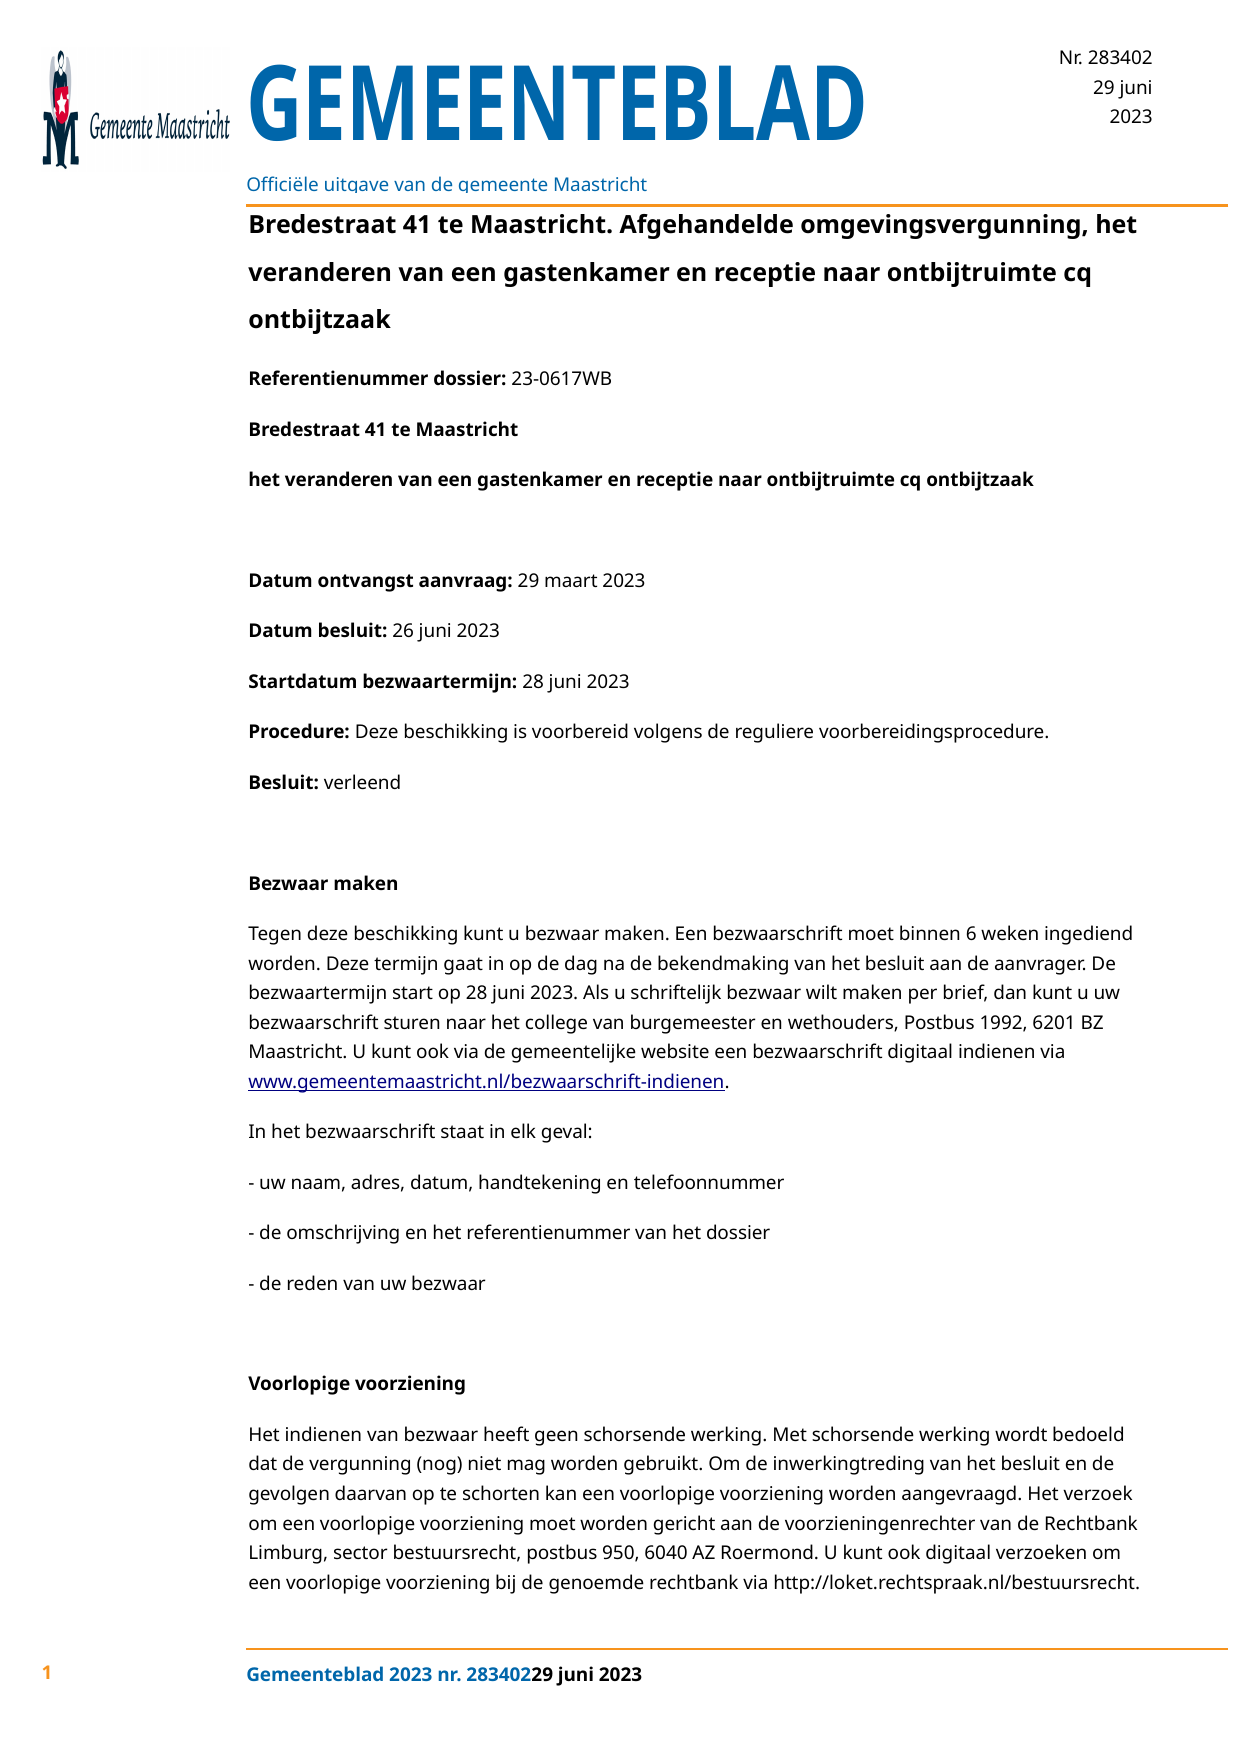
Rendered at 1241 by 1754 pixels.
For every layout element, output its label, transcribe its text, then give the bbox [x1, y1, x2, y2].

text Voorlopige voorziening [248, 1371, 1152, 1396]
text - de reden van uw bezwaar [248, 1270, 1152, 1295]
text Bezwaar maken [248, 870, 1152, 895]
text Bredestraat 41 te Maastricht. Afgehandelde omgevingsvergunning, het veranderen van een gastenkamer en receptie naar ontbijtruimte cq ontbijtzaak [248, 207, 1152, 336]
text - de omschrijving en het referentienummer van het dossier [248, 1219, 1152, 1245]
text Datum ontvangst aanvraag: 29 maart 2023 [248, 567, 1152, 593]
text Besluit: verleend [248, 769, 1152, 794]
picture [41, 47, 231, 172]
text Referentienummer dossier: 23-0617WB [248, 366, 1152, 391]
text Bredestraat 41 te Maastricht [248, 416, 1152, 442]
text Datum besluit: 26 juni 2023 [248, 618, 1152, 643]
text - uw naam, adres, datum, handtekening en telefoonnummer [248, 1169, 1152, 1194]
text Het indienen van bezwaar heeft geen schorsende werking. Met schorsende werking wordt bedoeld dat de vergunning (nog) niet mag worden gebruikt. Om de inwerkingtreding van het besluit en de gevolgen daarvan op te schorten kan een voorlopige voorziening worden aangevraagd. Het verzoek om een voorlopige voorziening moet worden gericht aan de voorzieningenrechter van de Rechtbank Limburg, sector bestuursrecht, postbus 950, 6040 AZ Roermond. U kunt ook digitaal verzoeken om een voorlopige voorziening bij de genoemde rechtbank via http://loket.rechtspraak.nl/bestuursrecht. [248, 1421, 1152, 1594]
text Tegen deze beschikking kunt u bezwaar maken. Een bezwaarschrift moet binnen 6 weken ingediend worden. Deze termijn gaat in op de dag na de bekendmaking van het besluit aan de aanvrager. De bezwaartermijn start op 28 juni 2023. Als u schriftelijk bezwaar wilt maken per brief, dan kunt u uw bezwaarschrift sturen naar het college van burgemeester en wethouders, Postbus 1992, 6201 BZ Maastricht. U kunt ook via de gemeentelijke website een bezwaarschrift digitaal indienen via www.gemeentemaastricht.nl/bezwaarschrift-indienen. [248, 920, 1152, 1094]
text Startdatum bezwaartermijn: 28 juni 2023 [248, 668, 1152, 694]
text het veranderen van een gastenkamer en receptie naar ontbijtruimte cq ontbijtzaak [248, 466, 1152, 492]
text In het bezwaarschrift staat in elk geval: [248, 1118, 1152, 1144]
text Procedure: Deze beschikking is voorbereid volgens de reguliere voorbereidingsprocedure. [248, 718, 1152, 744]
